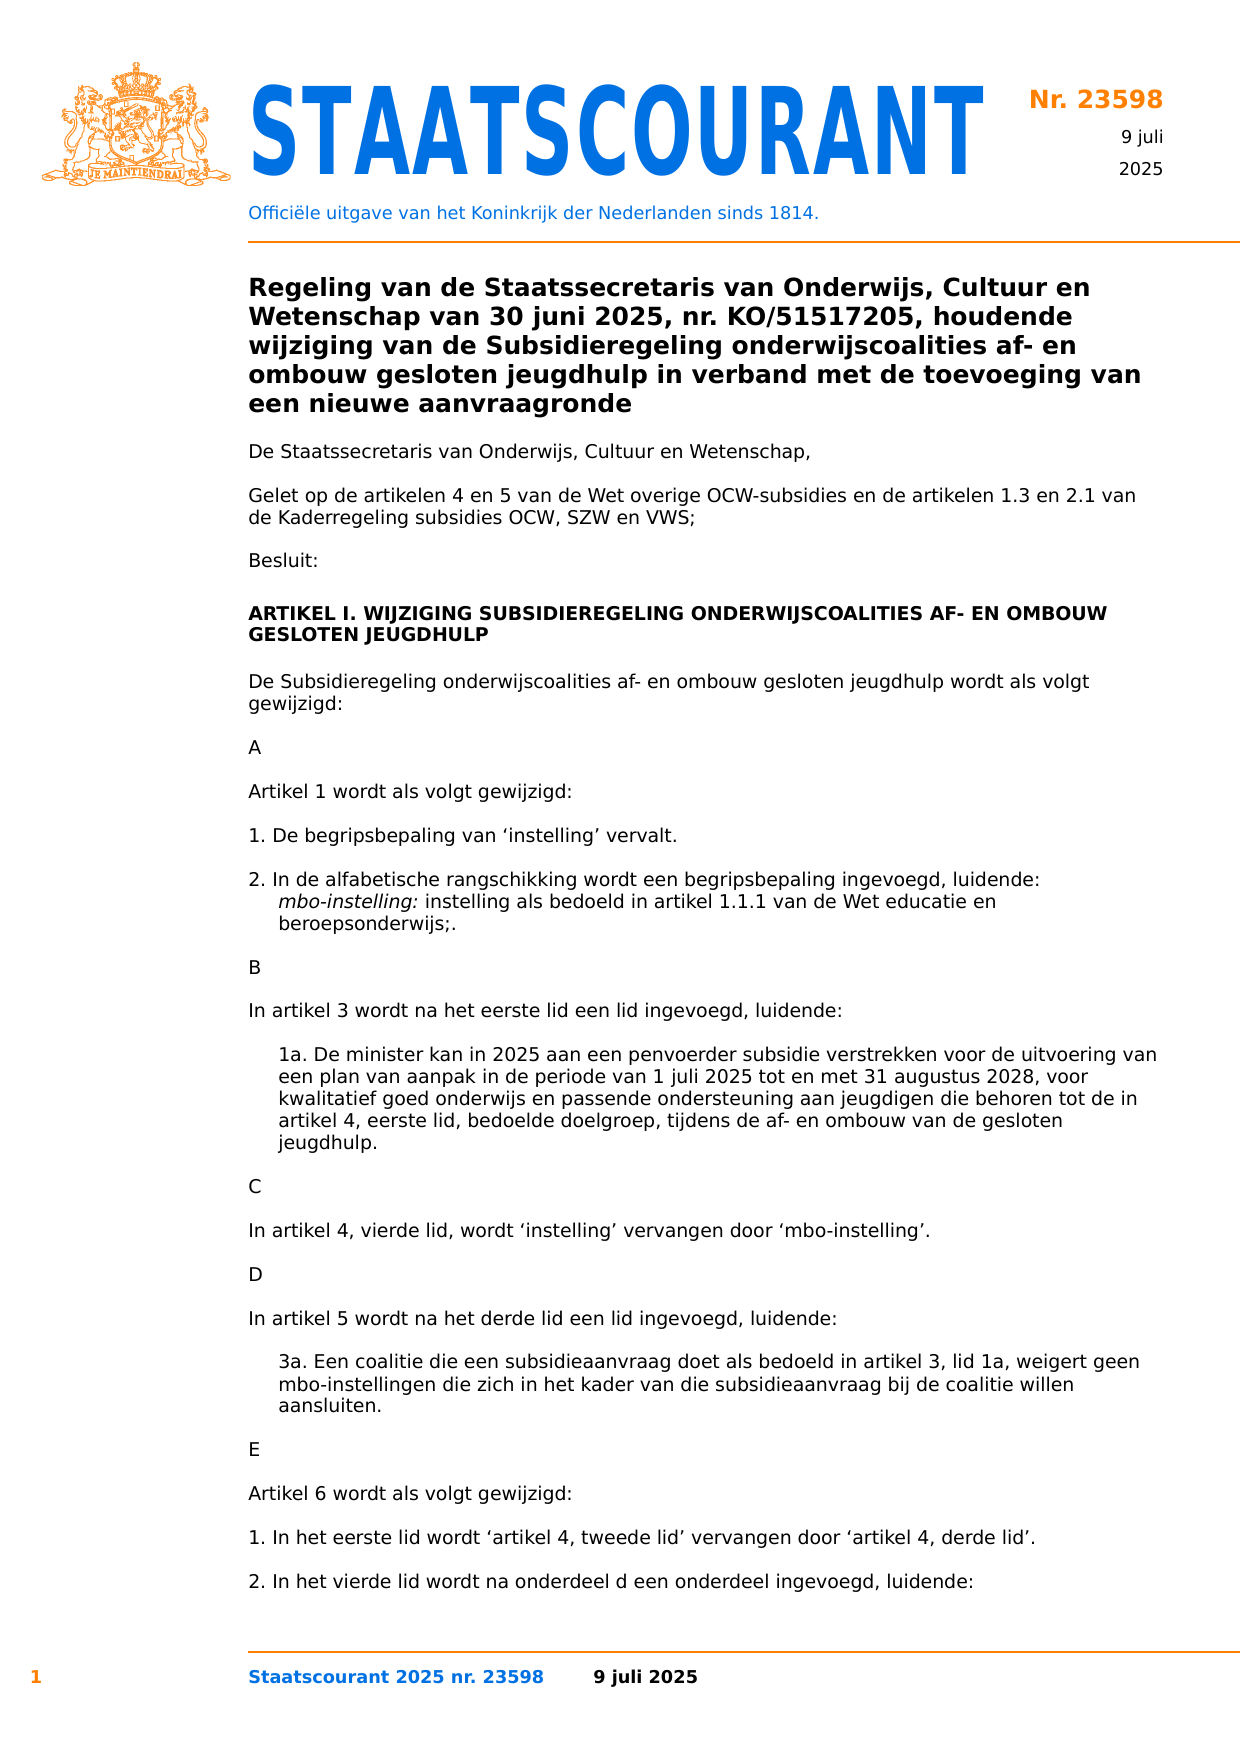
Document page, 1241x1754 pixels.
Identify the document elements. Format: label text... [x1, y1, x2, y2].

text B [248, 957, 1163, 978]
text Gelet op de artikelen 4 en 5 van de Wet overige OCW-subsidies en de artikelen 1.3 en 2.1 van de Kaderregeling subsidies OCW, SZW en VWS; [248, 484, 1163, 528]
table_header Nr. 23598 [998, 62, 1240, 121]
table_header STAATSCOURANT [248, 62, 998, 203]
text 2. In de alfabetische rangschikking wordt een begripsbepaling ingevoegd, luidende: [248, 869, 1163, 891]
text C [248, 1176, 1163, 1198]
text In artikel 3 wordt na het eerste lid een lid ingevoegd, luidende: [248, 1000, 1163, 1022]
text In artikel 4, vierde lid, wordt ‘instelling’ vervangen door ‘mbo-instelling’. [248, 1220, 1163, 1242]
text De Staatssecretaris van Onderwijs, Cultuur en Wetenschap, [248, 441, 1163, 463]
picture [41, 62, 231, 186]
text De Subsidieregeling onderwijscoalities af- en ombouw gesloten jeugdhulp wordt als volgt gewijzigd: [248, 671, 1163, 715]
text A [248, 737, 1163, 759]
table_cell Officiële uitgave van het Koninkrijk der Nederlanden sinds 1814. [248, 203, 1240, 241]
text Artikel 6 wordt als volgt gewijzigd: [248, 1483, 1163, 1505]
table_cell 2025 [998, 153, 1240, 203]
text mbo-instelling: instelling als bedoeld in artikel 1.1.1 van de Wet educatie en beroepsonderwijs;. [278, 891, 1163, 935]
table_header [25, 62, 248, 241]
subtitle ARTIKEL I. WIJZIGING SUBSIDIEREGELING ONDERWIJSCOALITIES AF- EN OMBOUW GESLOTEN JEUGDHULP [248, 602, 1163, 646]
subtitle Regeling van de Staatssecretaris van Onderwijs, Cultuur en Wetenschap van 30 juni 2025, nr. KO/51517205, houdende wijziging van de Subsidieregeling onderwijscoalities af- en ombouw gesloten jeugdhulp in verband met de toevoeging van een nieuwe aanvraagronde [248, 273, 1163, 419]
text Besluit: [248, 550, 1163, 572]
text Artikel 1 wordt als volgt gewijzigd: [248, 781, 1163, 803]
text 3a. Een coalitie die een subsidieaanvraag doet als bedoeld in artikel 3, lid 1a, weigert geen mbo-instellingen die zich in het kader van die subsidieaanvraag bij de coalitie willen aansluiten. [278, 1351, 1163, 1417]
text 1a. De minister kan in 2025 aan een penvoerder subsidie verstrekken voor de uitvoering van een plan van aanpak in de periode van 1 juli 2025 tot en met 31 augustus 2028, voor kwalitatief goed onderwijs en passende ondersteuning aan jeugdigen die behoren tot de in artikel 4, eerste lid, bedoelde doelgroep, tijdens de af- en ombouw van de gesloten jeugdhulp. [278, 1044, 1163, 1154]
text In artikel 5 wordt na het derde lid een lid ingevoegd, luidende: [248, 1308, 1163, 1329]
text E [248, 1439, 1163, 1461]
table_cell 9 juli [998, 121, 1240, 153]
text 1. De begripsbepaling van ‘instelling’ vervalt. [248, 825, 1163, 847]
text 2. In het vierde lid wordt na onderdeel d een onderdeel ingevoegd, luidende: [248, 1571, 1163, 1593]
text 1. In het eerste lid wordt ‘artikel 4, tweede lid’ vervangen door ‘artikel 4, derde lid’. [248, 1527, 1163, 1549]
text D [248, 1264, 1163, 1286]
